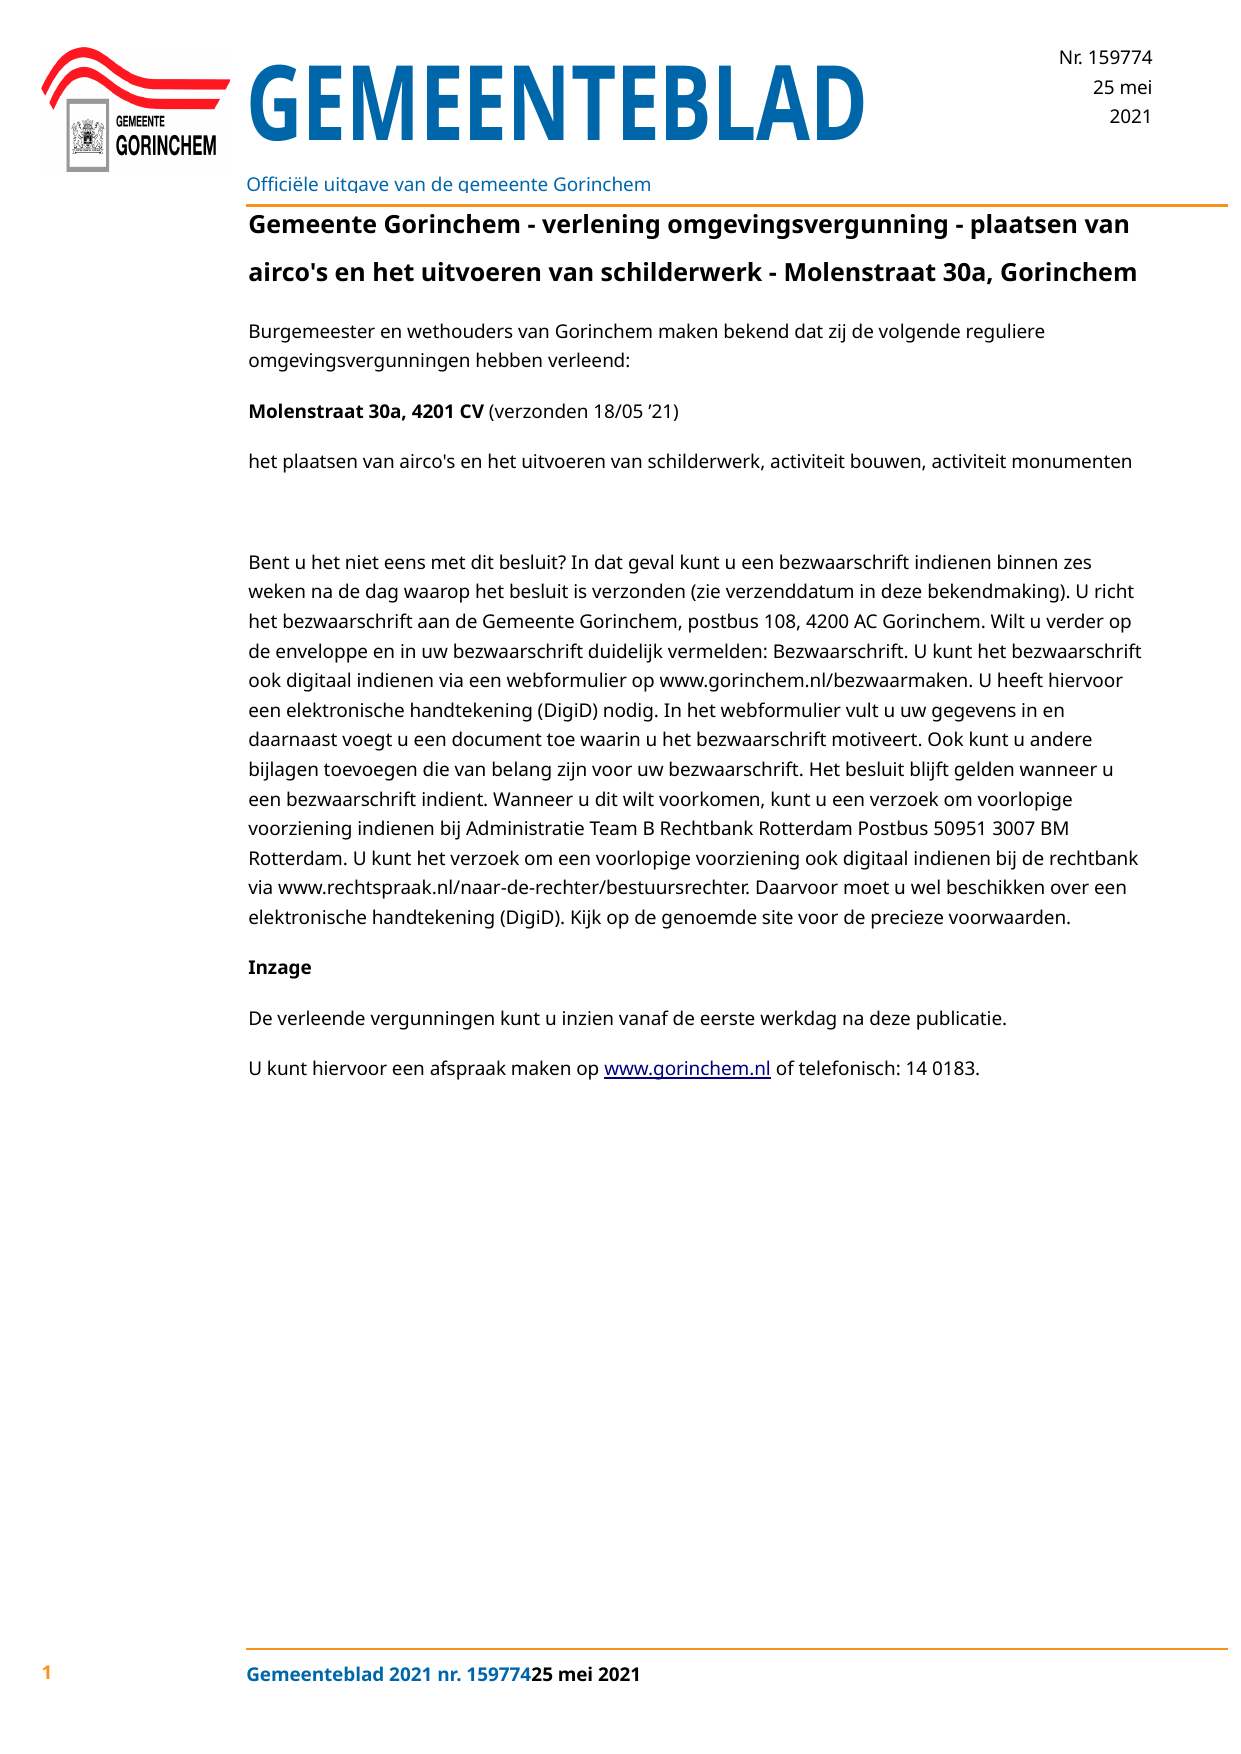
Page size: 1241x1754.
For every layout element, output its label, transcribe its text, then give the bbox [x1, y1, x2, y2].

text Gemeente Gorinchem - verlening omgevingsvergunning - plaatsen van airco's en het uitvoeren van schilderwerk - Molenstraat 30a, Gorinchem [248, 207, 1152, 288]
text U kunt hiervoor een afspraak maken op www.gorinchem.nl of telefonisch: 14 0183. [248, 1055, 1152, 1081]
text het plaatsen van airco's en het uitvoeren van schilderwerk, activiteit bouwen, activiteit monumenten [248, 448, 1152, 474]
text Burgemeester en wethouders van Gorinchem maken bekend dat zij de volgende reguliere omgevingsvergunningen hebben verleend: [248, 318, 1152, 373]
text Molenstraat 30a, 4201 CV (verzonden 18/05 ’21) [248, 398, 1152, 424]
text De verleende vergunningen kunt u inzien vanaf de eerste werkdag na deze publicatie. [248, 1005, 1152, 1031]
text Inzage [248, 954, 1152, 980]
text Bent u het niet eens met dit besluit? In dat geval kunt u een bezwaarschrift indienen binnen zes weken na de dag waarop het besluit is verzonden (zie verzenddatum in deze bekendmaking). U richt het bezwaarschrift aan de Gemeente Gorinchem, postbus 108, 4200 AC Gorinchem. Wilt u verder op de enveloppe en in uw bezwaarschrift duidelijk vermelden: Bezwaarschrift. U kunt het bezwaarschrift ook digitaal indienen via een webformulier op www.gorinchem.nl/bezwaarmaken. U heeft hiervoor een elektronische handtekening (DigiD) nodig. In het webformulier vult u uw gegevens in en daarnaast voegt u een document toe waarin u het bezwaarschrift motiveert. Ook kunt u andere bijlagen toevoegen die van belang zijn voor uw bezwaarschrift. Het besluit blijft gelden wanneer u een bezwaarschrift indient. Wanneer u dit wilt voorkomen, kunt u een verzoek om voorlopige voorziening indienen bij Administratie Team B Rechtbank Rotterdam Postbus 50951 3007 BM Rotterdam. U kunt het verzoek om een voorlopige voorziening ook digitaal indienen bij de rechtbank via www.rechtspraak.nl/naar-de-rechter/bestuursrechter. Daarvoor moet u wel beschikken over een elektronische handtekening (DigiD). Kijk op de genoemde site voor de precieze voorwaarden. [248, 549, 1152, 930]
picture [41, 47, 231, 172]
